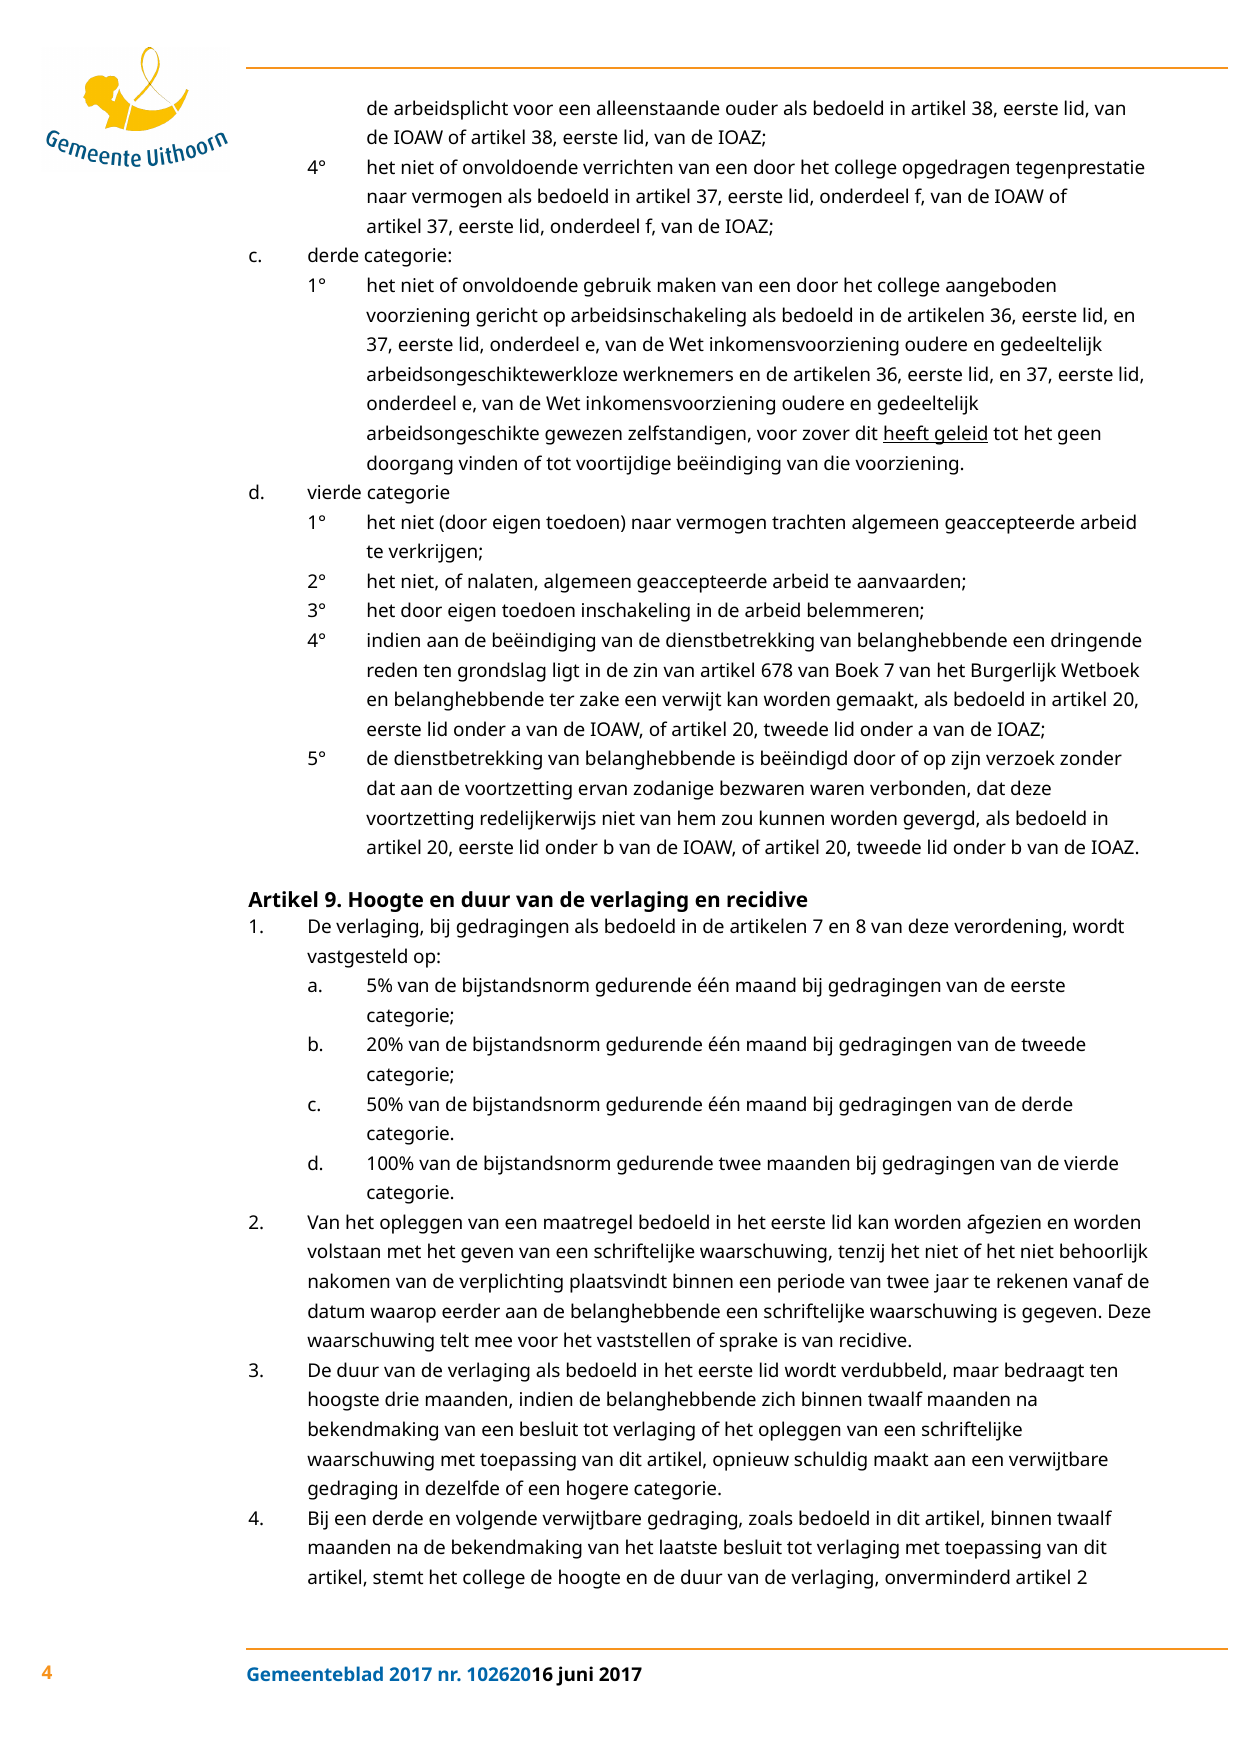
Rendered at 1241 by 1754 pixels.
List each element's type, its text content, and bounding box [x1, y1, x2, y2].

list 50% van de bijstandsnorm gedurende één maand bij gedragingen van de derde categorie. [307, 1091, 1152, 1146]
list De verlaging, bij gedragingen als bedoeld in de artikelen 7 en 8 van deze verordening, wordt vastgesteld op: [248, 913, 1152, 968]
list Bij een derde en volgende verwijtbare gedraging, zoals bedoeld in dit artikel, binnen twaalf maanden na de bekendmaking van het laatste besluit tot verlaging met toepassing van dit artikel, stemt het college de hoogte en de duur van de verlaging, onverminderd artikel 2 [248, 1505, 1152, 1590]
list het niet of onvoldoende verrichten van een door het college opgedragen tegenprestatie naar vermogen als bedoeld in artikel 37, eerste lid, onderdeel f, van de IOAW of artikel 37, eerste lid, onderdeel f, van de IOAZ; [307, 154, 1152, 239]
list 5% van de bijstandsnorm gedurende één maand bij gedragingen van de eerste categorie; [307, 972, 1152, 1028]
list Van het opleggen van een maatregel bedoeld in het eerste lid kan worden afgezien en worden volstaan met het geven van een schriftelijke waarschuwing, tenzij het niet of het niet behoorlijk nakomen van de verplichting plaatsvindt binnen een periode van twee jaar te rekenen vanaf de datum waarop eerder aan de belanghebbende een schriftelijke waarschuwing is gegeven. Deze waarschuwing telt mee voor het vaststellen of sprake is van recidive. [248, 1209, 1152, 1353]
list derde categorie: [248, 243, 1152, 268]
list vierde categorie [248, 479, 1152, 505]
list de arbeidsplicht voor een alleenstaande ouder als bedoeld in artikel 38, eerste lid, van de IOAW of artikel 38, eerste lid, van de IOAZ; [307, 95, 1152, 150]
list de dienstbetrekking van belanghebbende is beëindigd door of op zijn verzoek zonder dat aan de voortzetting ervan zodanige bezwaren waren verbonden, dat deze voortzetting redelijkerwijs niet van hem zou kunnen worden gevergd, als bedoeld in artikel 20, eerste lid onder b van de IOAW, of artikel 20, tweede lid onder b van de IOAZ. [307, 746, 1152, 860]
list het niet (door eigen toedoen) naar vermogen trachten algemeen geaccepteerde arbeid te verkrijgen; [307, 509, 1152, 564]
list het niet of onvoldoende gebruik maken van een door het college aangeboden voorziening gericht op arbeidsinschakeling als bedoeld in de artikelen 36, eerste lid, en 37, eerste lid, onderdeel e, van de Wet inkomensvoorziening oudere en gedeeltelijk arbeidsongeschiktewerkloze werknemers en de artikelen 36, eerste lid, en 37, eerste lid, onderdeel e, van de Wet inkomensvoorziening oudere en gedeeltelijk arbeidsongeschikte gewezen zelfstandigen, voor zover dit heeft geleid tot het geen doorgang vinden of tot voortijdige beëindiging van die voorziening. [307, 272, 1152, 476]
text Artikel 9. Hoogte en duur van de verlaging en recidive [248, 885, 1152, 913]
list het door eigen toedoen inschakeling in de arbeid belemmeren; [307, 598, 1152, 623]
list De duur van de verlaging als bedoeld in het eerste lid wordt verdubbeld, maar bedraagt ten hoogste drie maanden, indien de belanghebbende zich binnen twaalf maanden na bekendmaking van een besluit tot verlaging of het opleggen van een schriftelijke waarschuwing met toepassing van dit artikel, opnieuw schuldig maakt aan een verwijtbare gedraging in dezelfde of een hogere categorie. [248, 1357, 1152, 1501]
list indien aan de beëindiging van de dienstbetrekking van belanghebbende een dringende reden ten grondslag ligt in de zin van artikel 678 van Boek 7 van het Burgerlijk Wetboek en belanghebbende ter zake een verwijt kan worden gemaakt, als bedoeld in artikel 20, eerste lid onder a van de IOAW, of artikel 20, tweede lid onder a van de IOAZ; [307, 627, 1152, 742]
list het niet, of nalaten, algemeen geaccepteerde arbeid te aanvaarden; [307, 568, 1152, 594]
list 100% van de bijstandsnorm gedurende twee maanden bij gedragingen van de vierde categorie. [307, 1150, 1152, 1205]
list 20% van de bijstandsnorm gedurende één maand bij gedragingen van de tweede categorie; [307, 1032, 1152, 1087]
picture [41, 47, 231, 172]
